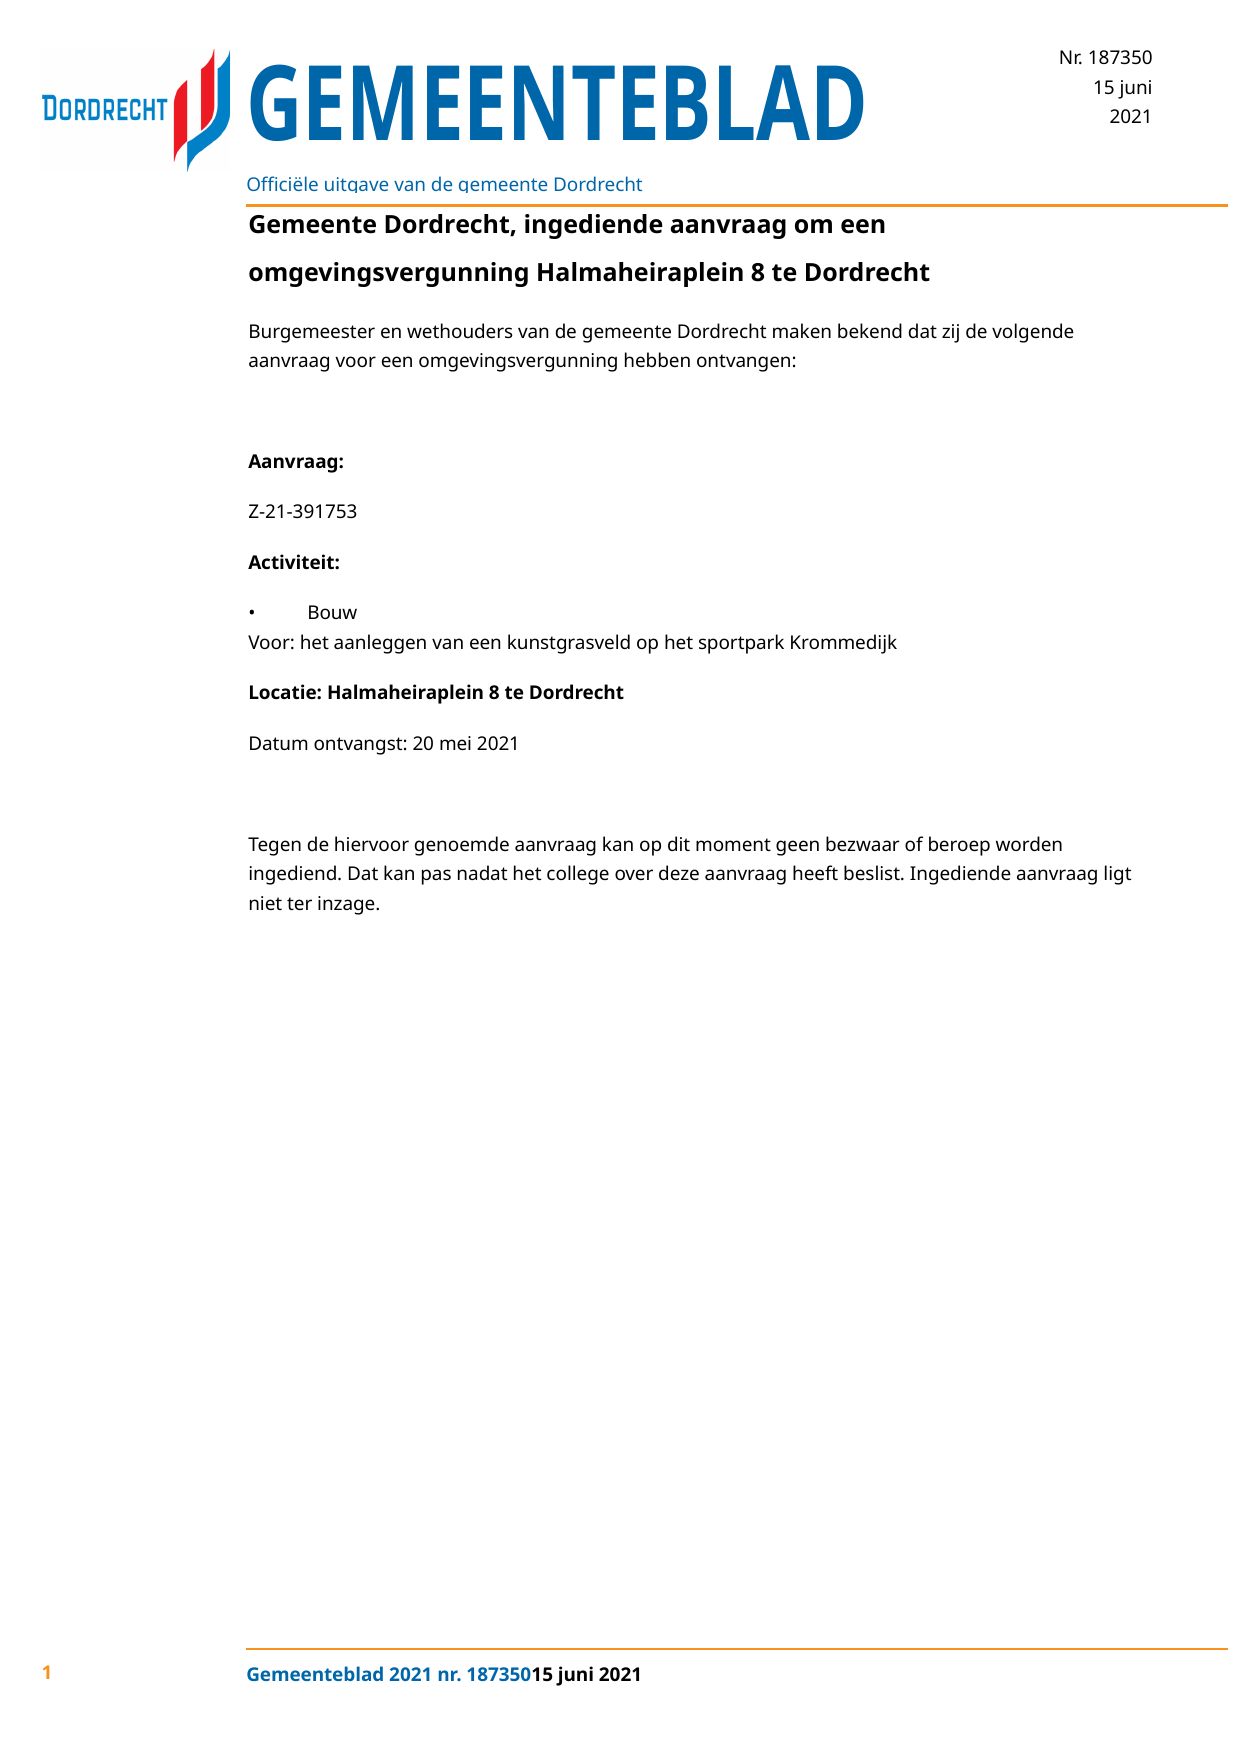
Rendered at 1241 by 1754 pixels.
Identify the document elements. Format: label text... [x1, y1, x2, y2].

text Activiteit: [248, 549, 1152, 575]
text Tegen de hiervoor genoemde aanvraag kan op dit moment geen bezwaar of beroep worden ingediend. Dat kan pas nadat het college over deze aanvraag heeft beslist. Ingediende aanvraag ligt niet ter inzage. [248, 831, 1152, 916]
text Datum ontvangst: 20 mei 2021 [248, 730, 1152, 756]
picture [41, 47, 231, 172]
text Z-21-391753 [248, 499, 1152, 524]
text Burgemeester en wethouders van de gemeente Dordrecht maken bekend dat zij de volgende aanvraag voor een omgevingsvergunning hebben ontvangen: [248, 318, 1152, 373]
list Bouw [248, 599, 1152, 625]
text Aanvraag: [248, 448, 1152, 474]
text Voor: het aanleggen van een kunstgrasveld op het sportpark Krommedijk [248, 629, 1152, 655]
text Locatie: Halmaheiraplein 8 te Dordrecht [248, 679, 1152, 705]
text Gemeente Dordrecht, ingediende aanvraag om een omgevingsvergunning Halmaheiraplein 8 te Dordrecht [248, 207, 1152, 288]
